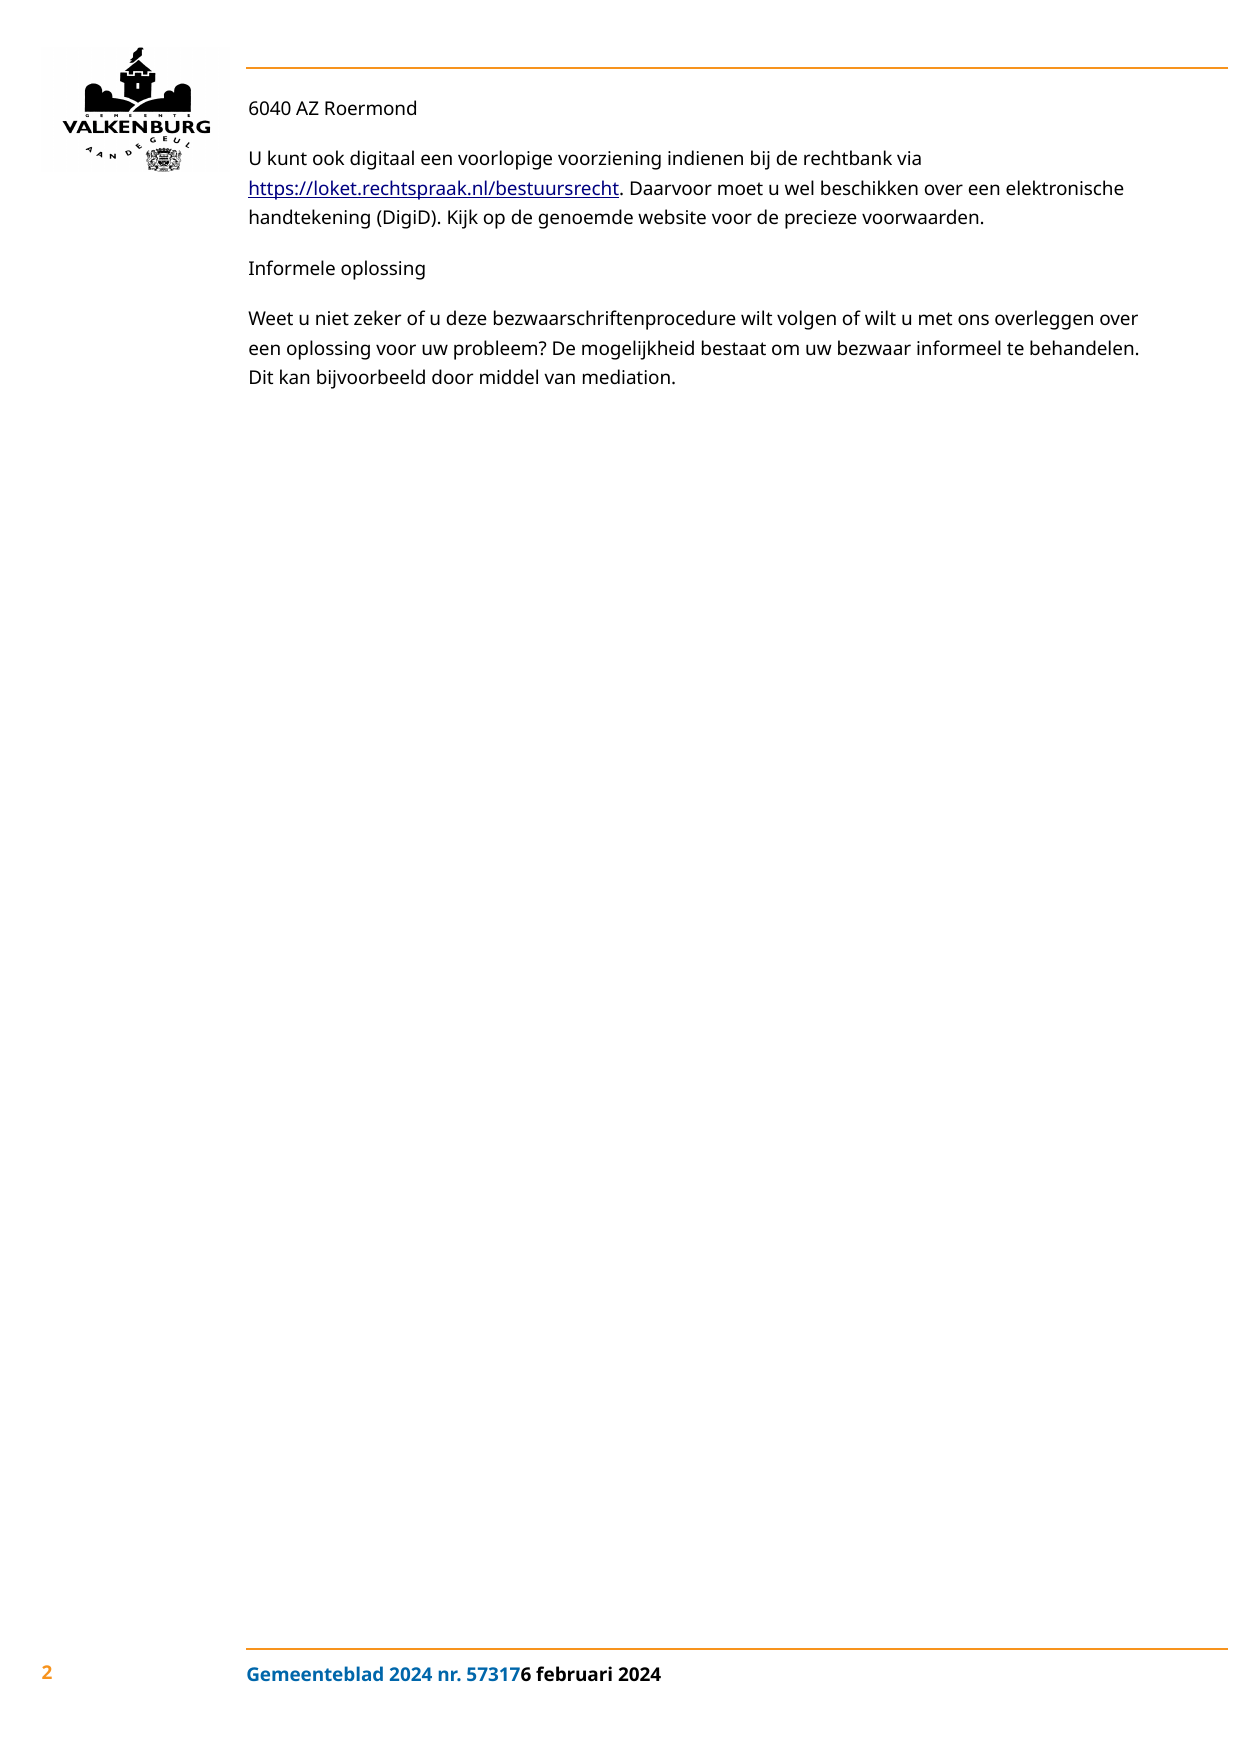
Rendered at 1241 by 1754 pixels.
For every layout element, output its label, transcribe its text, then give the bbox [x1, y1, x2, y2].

picture [41, 47, 231, 172]
text U kunt ook digitaal een voorlopige voorziening indienen bij de rechtbank via https://loket.rechtspraak.nl/bestuursrecht. Daarvoor moet u wel beschikken over een elektronische handtekening (DigiD). Kijk op de genoemde website voor de precieze voorwaarden. [248, 145, 1152, 230]
text Weet u niet zeker of u deze bezwaarschriftenprocedure wilt volgen of wilt u met ons overleggen over een oplossing voor uw probleem? De mogelijkheid bestaat om uw bezwaar informeel te behandelen. Dit kan bijvoorbeeld door middel van mediation. [248, 305, 1152, 390]
text Informele oplossing [248, 255, 1152, 281]
text 6040 AZ Roermond [248, 95, 1152, 121]
